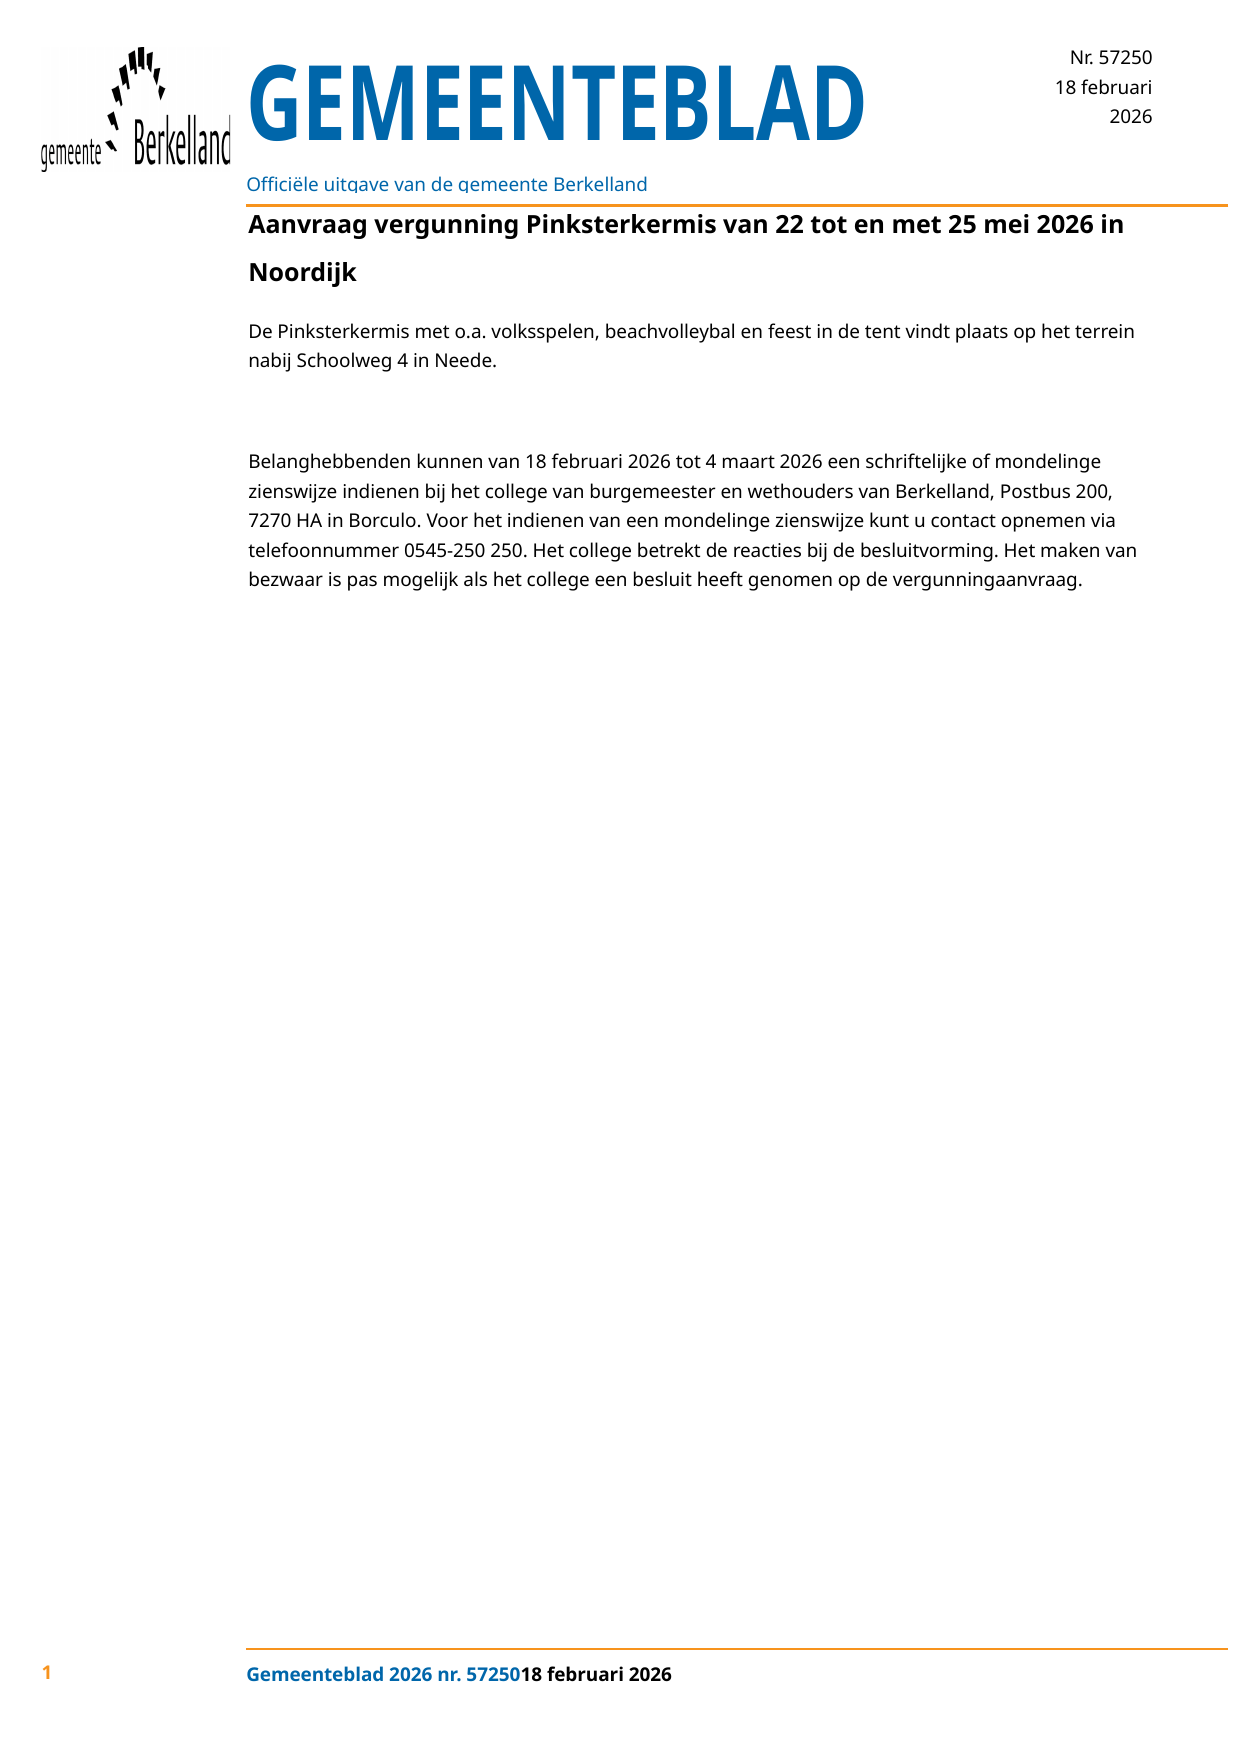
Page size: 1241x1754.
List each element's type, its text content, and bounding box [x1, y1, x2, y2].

text Aanvraag vergunning Pinksterkermis van 22 tot en met 25 mei 2026 in Noordijk [248, 207, 1152, 288]
text De Pinksterkermis met o.a. volksspelen, beachvolleybal en feest in de tent vindt plaats op het terrein nabij Schoolweg 4 in Neede. [248, 318, 1152, 373]
picture [41, 47, 231, 172]
text Belanghebbenden kunnen van 18 februari 2026 tot 4 maart 2026 een schriftelijke of mondelinge zienswijze indienen bij het college van burgemeester en wethouders van Berkelland, Postbus 200, 7270 HA in Borculo. Voor het indienen van een mondelinge zienswijze kunt u contact opnemen via telefoonnummer 0545-250 250. Het college betrekt de reacties bij de besluitvorming. Het maken van bezwaar is pas mogelijk als het college een besluit heeft genomen op de vergunningaanvraag. [248, 448, 1152, 592]
